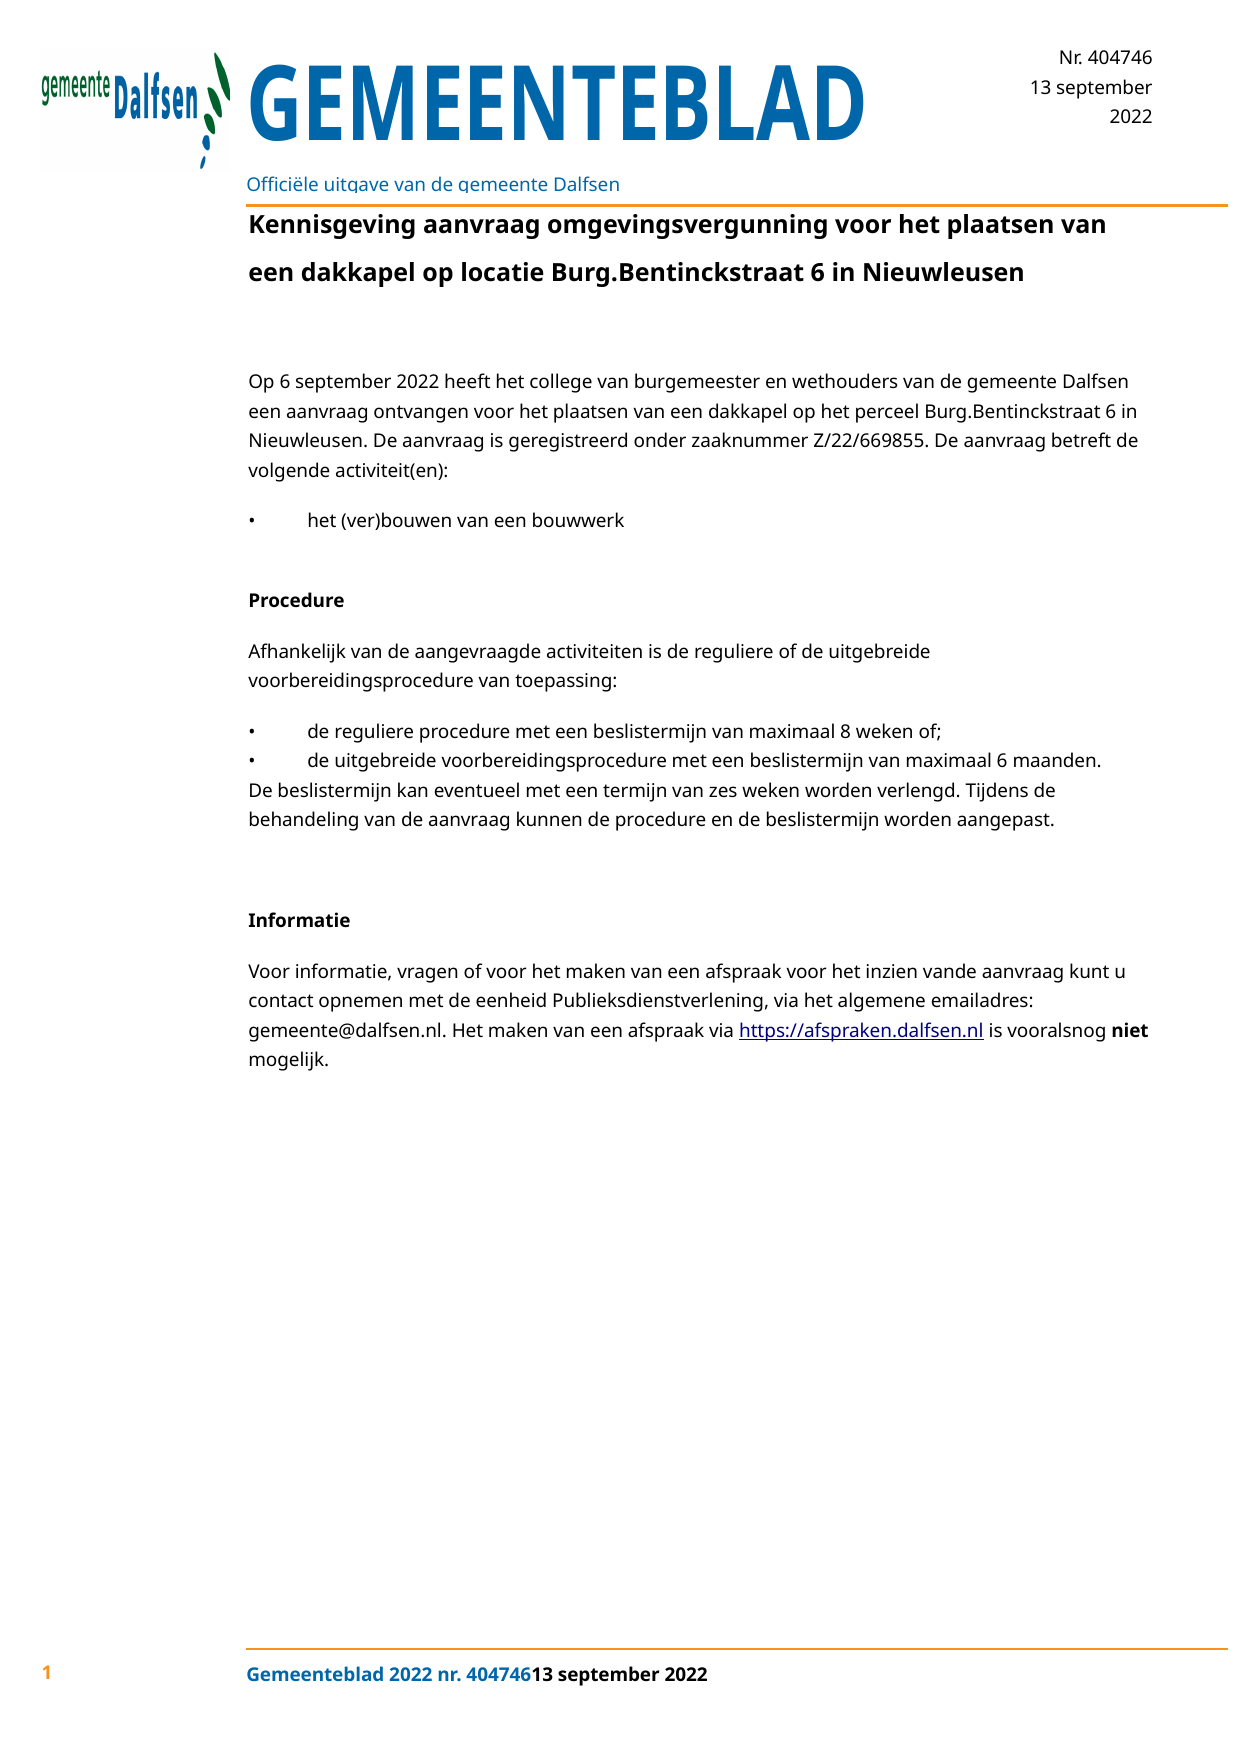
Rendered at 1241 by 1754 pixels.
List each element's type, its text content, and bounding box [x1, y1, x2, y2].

text Voor informatie, vragen of voor het maken van een afspraak voor het inzien vande aanvraag kunt u contact opnemen met de eenheid Publieksdienstverlening, via het algemene emailadres: gemeente@dalfsen.nl. Het maken van een afspraak via https://afspraken.dalfsen.nl is vooralsnog niet mogelijk. [248, 958, 1152, 1072]
list de uitgebreide voorbereidingsprocedure met een beslistermijn van maximaal 6 maanden. [248, 747, 1152, 773]
text Afhankelijk van de aangevraagde activiteiten is de reguliere of de uitgebreide voorbereidingsprocedure van toepassing: [248, 638, 1152, 693]
text Procedure [248, 587, 1152, 613]
text Informatie [248, 907, 1152, 933]
text Kennisgeving aanvraag omgevingsvergunning voor het plaatsen van een dakkapel op locatie Burg.Bentinckstraat 6 in Nieuwleusen [248, 207, 1152, 288]
list de reguliere procedure met een beslistermijn van maximaal 8 weken of; [248, 718, 1152, 744]
picture [41, 47, 231, 172]
text Op 6 september 2022 heeft het college van burgemeester en wethouders van de gemeente Dalfsen een aanvraag ontvangen voor het plaatsen van een dakkapel op het perceel Burg.Bentinckstraat 6 in Nieuwleusen. De aanvraag is geregistreerd onder zaaknummer Z/22/669855. De aanvraag betreft de volgende activiteit(en): [248, 368, 1152, 483]
list het (ver)bouwen van een bouwwerk [248, 507, 1152, 533]
text De beslistermijn kan eventueel met een termijn van zes weken worden verlengd. Tijdens de behandeling van de aanvraag kunnen de procedure en de beslistermijn worden aangepast. [248, 777, 1152, 832]
